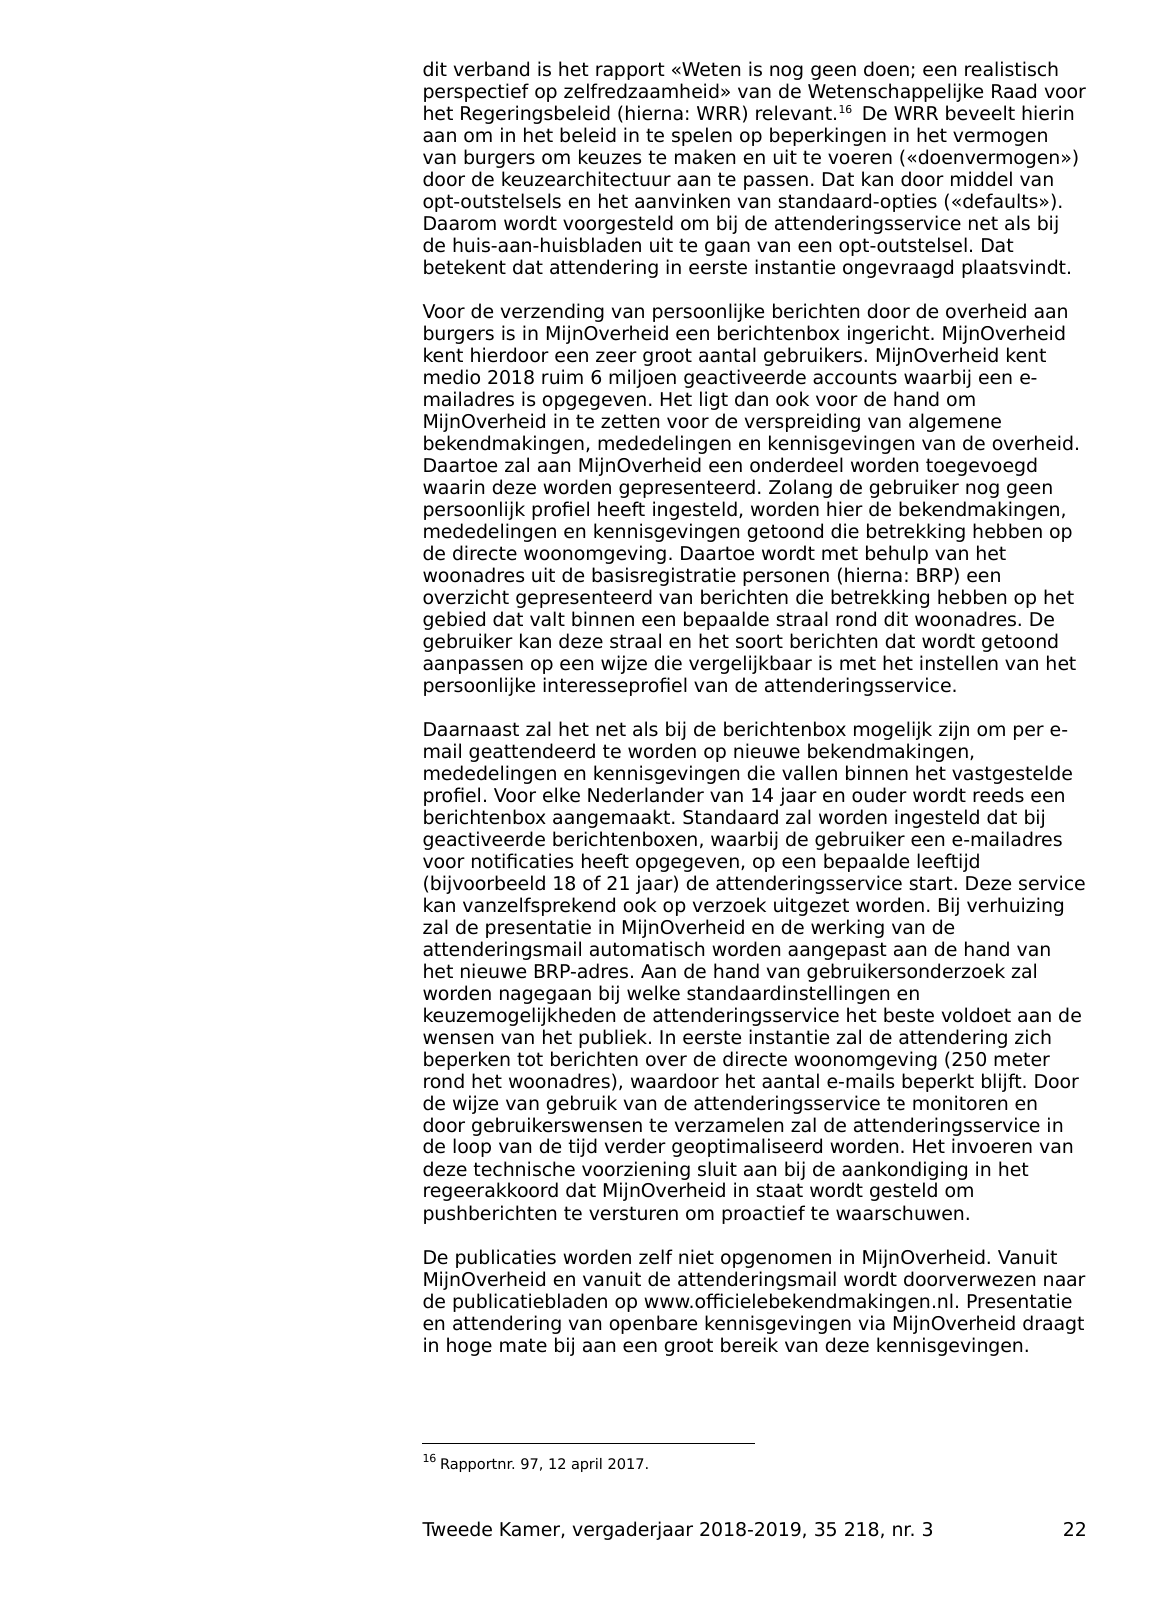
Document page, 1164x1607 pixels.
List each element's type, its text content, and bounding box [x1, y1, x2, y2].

text dit verband is het rapport «Weten is nog geen doen; een realistisch perspectief op zelfredzaamheid» van de Wetenschappelijke Raad voor het Regeringsbeleid (hierna: WRR) relevant. De WRR beveelt hierin aan om in het beleid in te spelen op beperkingen in het vermogen van burgers om keuzes te maken en uit te voeren («doenvermogen») door de keuzearchitectuur aan te passen. Dat kan door middel van opt-outstelsels en het aanvinken van standaard-opties («defaults»). Daarom wordt voorgesteld om bij de attenderingsservice net als bij de huis-aan-huisbladen uit te gaan van een opt-outstelsel. Dat betekent dat attendering in eerste instantie ongevraagd plaatsvindt. [422, 59, 1087, 279]
text Rapportnr. 97, 12 april 2017. [422, 1452, 1087, 1474]
text De publicaties worden zelf niet opgenomen in MijnOverheid. Vanuit MijnOverheid en vanuit de attenderingsmail wordt doorverwezen naar de publicatiebladen op www.officielebekendmakingen.nl. Presentatie en attendering van openbare kennisgevingen via MijnOverheid draagt in hoge mate bij aan een groot bereik van deze kennisgevingen. [422, 1247, 1087, 1356]
text Daarnaast zal het net als bij de berichtenbox mogelijk zijn om per e-mail geattendeerd te worden op nieuwe bekendmakingen, mededelingen en kennisgevingen die vallen binnen het vastgestelde profiel. Voor elke Nederlander van 14 jaar en ouder wordt reeds een berichtenbox aangemaakt. Standaard zal worden ingesteld dat bij geactiveerde berichtenboxen, waarbij de gebruiker een e-mailadres voor notificaties heeft opgegeven, op een bepaalde leeftijd (bijvoorbeeld 18 of 21 jaar) de attenderingsservice start. Deze service kan vanzelfsprekend ook op verzoek uitgezet worden. Bij verhuizing zal de presentatie in MijnOverheid en de werking van de attenderingsmail automatisch worden aangepast aan de hand van het nieuwe BRP-adres. Aan de hand van gebruikersonderzoek zal worden nagegaan bij welke standaardinstellingen en keuzemogelijkheden de attenderingsservice het beste voldoet aan de wensen van het publiek. In eerste instantie zal de attendering zich beperken tot berichten over de directe woonomgeving (250 meter rond het woonadres), waardoor het aantal e-mails beperkt blijft. Door de wijze van gebruik van de attenderingsservice te monitoren en door gebruikerswensen te verzamelen zal de attenderingsservice in de loop van de tijd verder geoptimaliseerd worden. Het invoeren van deze technische voorziening sluit aan bij de aankondiging in het regeerakkoord dat MijnOverheid in staat wordt gesteld om pushberichten te versturen om proactief te waarschuwen. [422, 719, 1087, 1224]
text Voor de verzending van persoonlijke berichten door de overheid aan burgers is in MijnOverheid een berichtenbox ingericht. MijnOverheid kent hierdoor een zeer groot aantal gebruikers. MijnOverheid kent medio 2018 ruim 6 miljoen geactiveerde accounts waarbij een e-mailadres is opgegeven. Het ligt dan ook voor de hand om MijnOverheid in te zetten voor de verspreiding van algemene bekendmakingen, mededelingen en kennisgevingen van de overheid. Daartoe zal aan MijnOverheid een onderdeel worden toegevoegd waarin deze worden gepresenteerd. Zolang de gebruiker nog geen persoonlijk profiel heeft ingesteld, worden hier de bekendmakingen, mededelingen en kennisgevingen getoond die betrekking hebben op de directe woonomgeving. Daartoe wordt met behulp van het woonadres uit de basisregistratie personen (hierna: BRP) een overzicht gepresenteerd van berichten die betrekking hebben op het gebied dat valt binnen een bepaalde straal rond dit woonadres. De gebruiker kan deze straal en het soort berichten dat wordt getoond aanpassen op een wijze die vergelijkbaar is met het instellen van het persoonlijke interesseprofiel van de attenderingsservice. [422, 301, 1087, 697]
